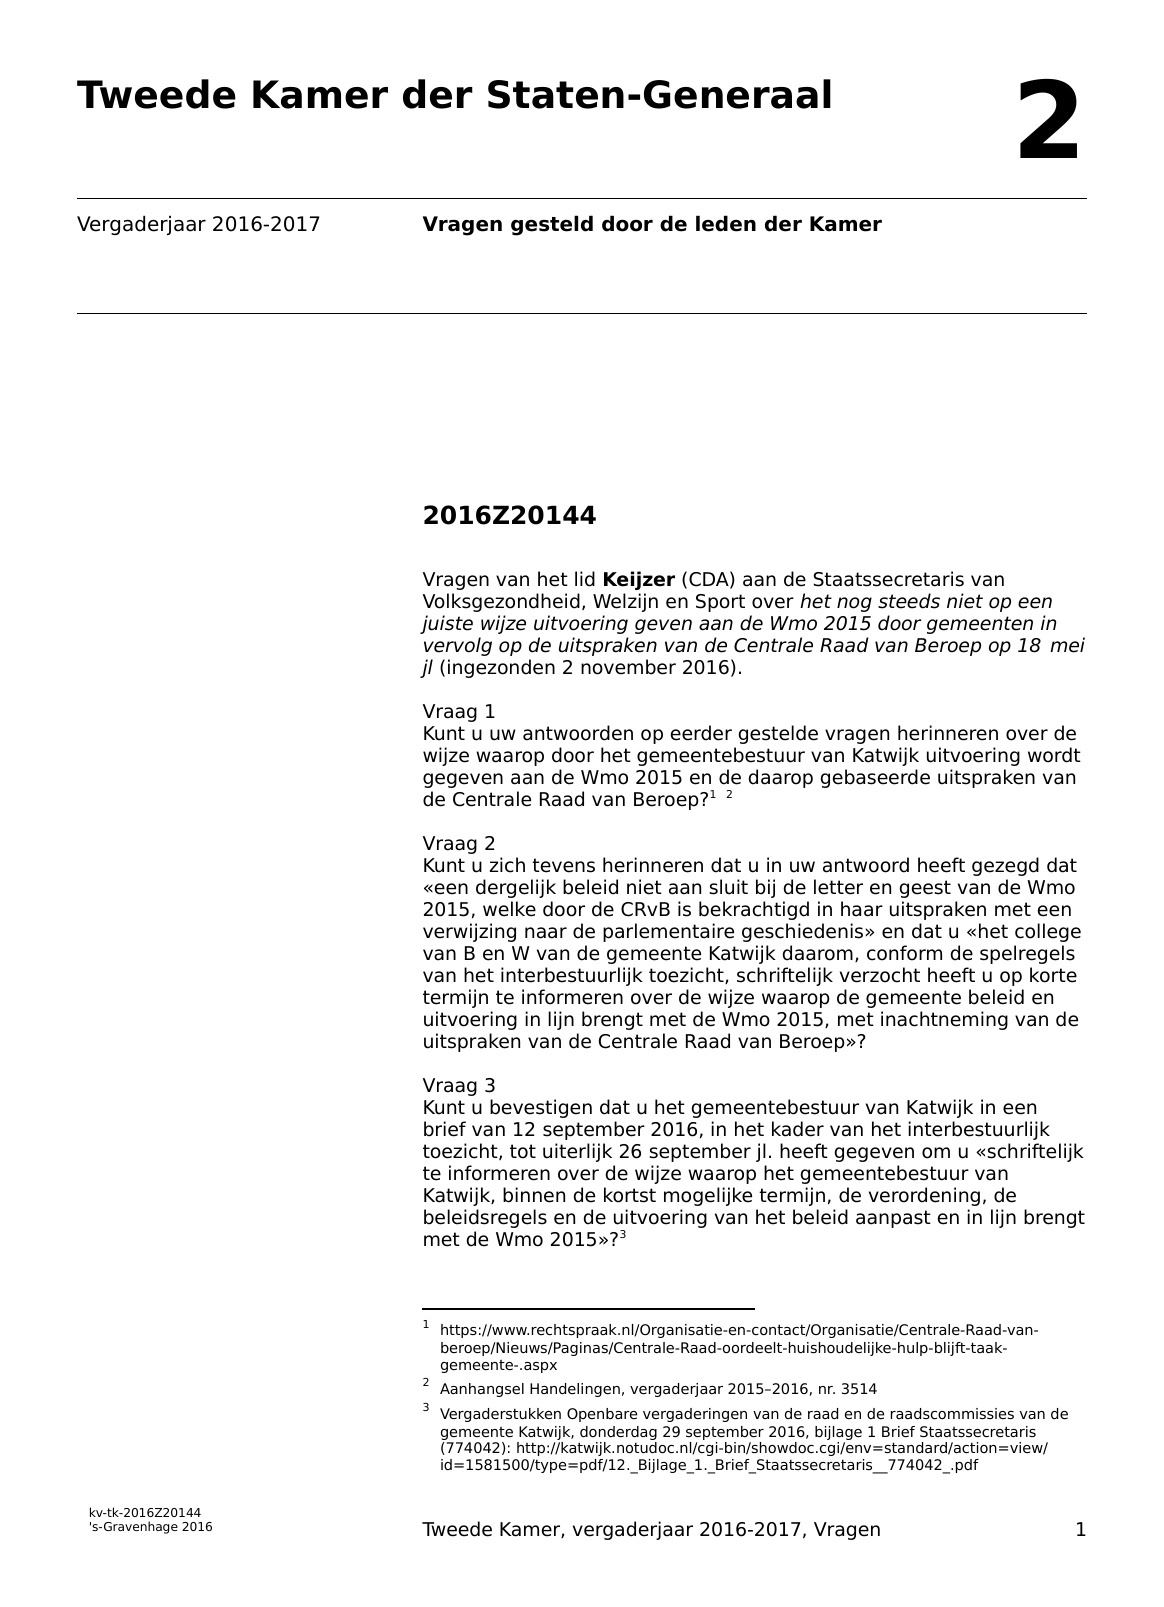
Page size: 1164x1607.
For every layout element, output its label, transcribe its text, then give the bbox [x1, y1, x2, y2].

text Aanhangsel Handelingen, vergaderjaar 2015–2016, nr. 3514 [422, 1377, 1087, 1399]
text Vraag 2 [422, 833, 1087, 855]
text Vraag 1 [422, 701, 1087, 723]
text Kunt u uw antwoorden op eerder gestelde vragen herinneren over de wijze waarop door het gemeentebestuur van Katwijk uitvoering wordt gegeven aan de Wmo 2015 en de daarop gebaseerde uitspraken van de Centrale Raad van Beroep? [422, 723, 1087, 811]
text kv-tk-2016Z20144 [88, 1506, 323, 1520]
table_cell Vragen gesteld door de leden der Kamer [422, 199, 1087, 313]
table_header Tweede Kamer der Staten-Generaal [77, 59, 886, 198]
text Kunt u zich tevens herinneren dat u in uw antwoord heeft gezegd dat «een dergelijk beleid niet aan sluit bij de letter en geest van de Wmo 2015, welke door de CRvB is bekrachtigd in haar uitspraken met een verwijzing naar de parlementaire geschiedenis» en dat u «het college van B en W van de gemeente Katwijk daarom, conform de spelregels van het interbestuurlijk toezicht, schriftelijk verzocht heeft u op korte termijn te informeren over de wijze waarop de gemeente beleid en uitvoering in lijn brengt met de Wmo 2015, met inachtneming van de uitspraken van de Centrale Raad van Beroep»? [422, 855, 1087, 1053]
text Vragen van het lid Keijzer (CDA) aan de Staatssecretaris van Volksgezondheid, Welzijn en Sport over het nog steeds niet op een juiste wijze uitvoering geven aan de Wmo 2015 door gemeenten in vervolg op de uitspraken van de Centrale Raad van Beroep op 18 mei jl (ingezonden 2 november 2016). [422, 569, 1087, 679]
text Vraag 3 [422, 1075, 1087, 1097]
text Kunt u bevestigen dat u het gemeentebestuur van Katwijk in een brief van 12 september 2016, in het kader van het interbestuurlijk toezicht, tot uiterlijk 26 september jl. heeft gegeven om u «schriftelijk te informeren over de wijze waarop het gemeentebestuur van Katwijk, binnen de kortst mogelijke termijn, de verordening, de beleidsregels en de uitvoering van het beleid aanpast en in lijn brengt met de Wmo 2015»? [422, 1097, 1087, 1251]
text https://www.rechtspraak.nl/Organisatie-en-contact/Organisatie/Centrale-Raad-van-beroep/Nieuws/Paginas/Centrale-Raad-oordeelt-huishoudelijke-hulp-blijft-taak-gemeente-.aspx [422, 1318, 1087, 1374]
table_header 2 [886, 59, 1087, 198]
text 's-Gravenhage 2016 [88, 1520, 323, 1534]
text 2016Z20144 [422, 501, 1087, 531]
table_cell Vergaderjaar 2016-2017 [77, 199, 422, 313]
text Vergaderstukken Openbare vergaderingen van de raad en de raadscommissies van de gemeente Katwijk, donderdag 29 september 2016, bijlage 1 Brief Staatssecretaris (774042): http://katwijk.notudoc.nl/cgi-bin/showdoc.cgi/env=standard/action=view/id=1581500/type=pdf/12._Bijlage_1._Brief_Staatssecretaris__774042_.pdf [422, 1402, 1087, 1474]
